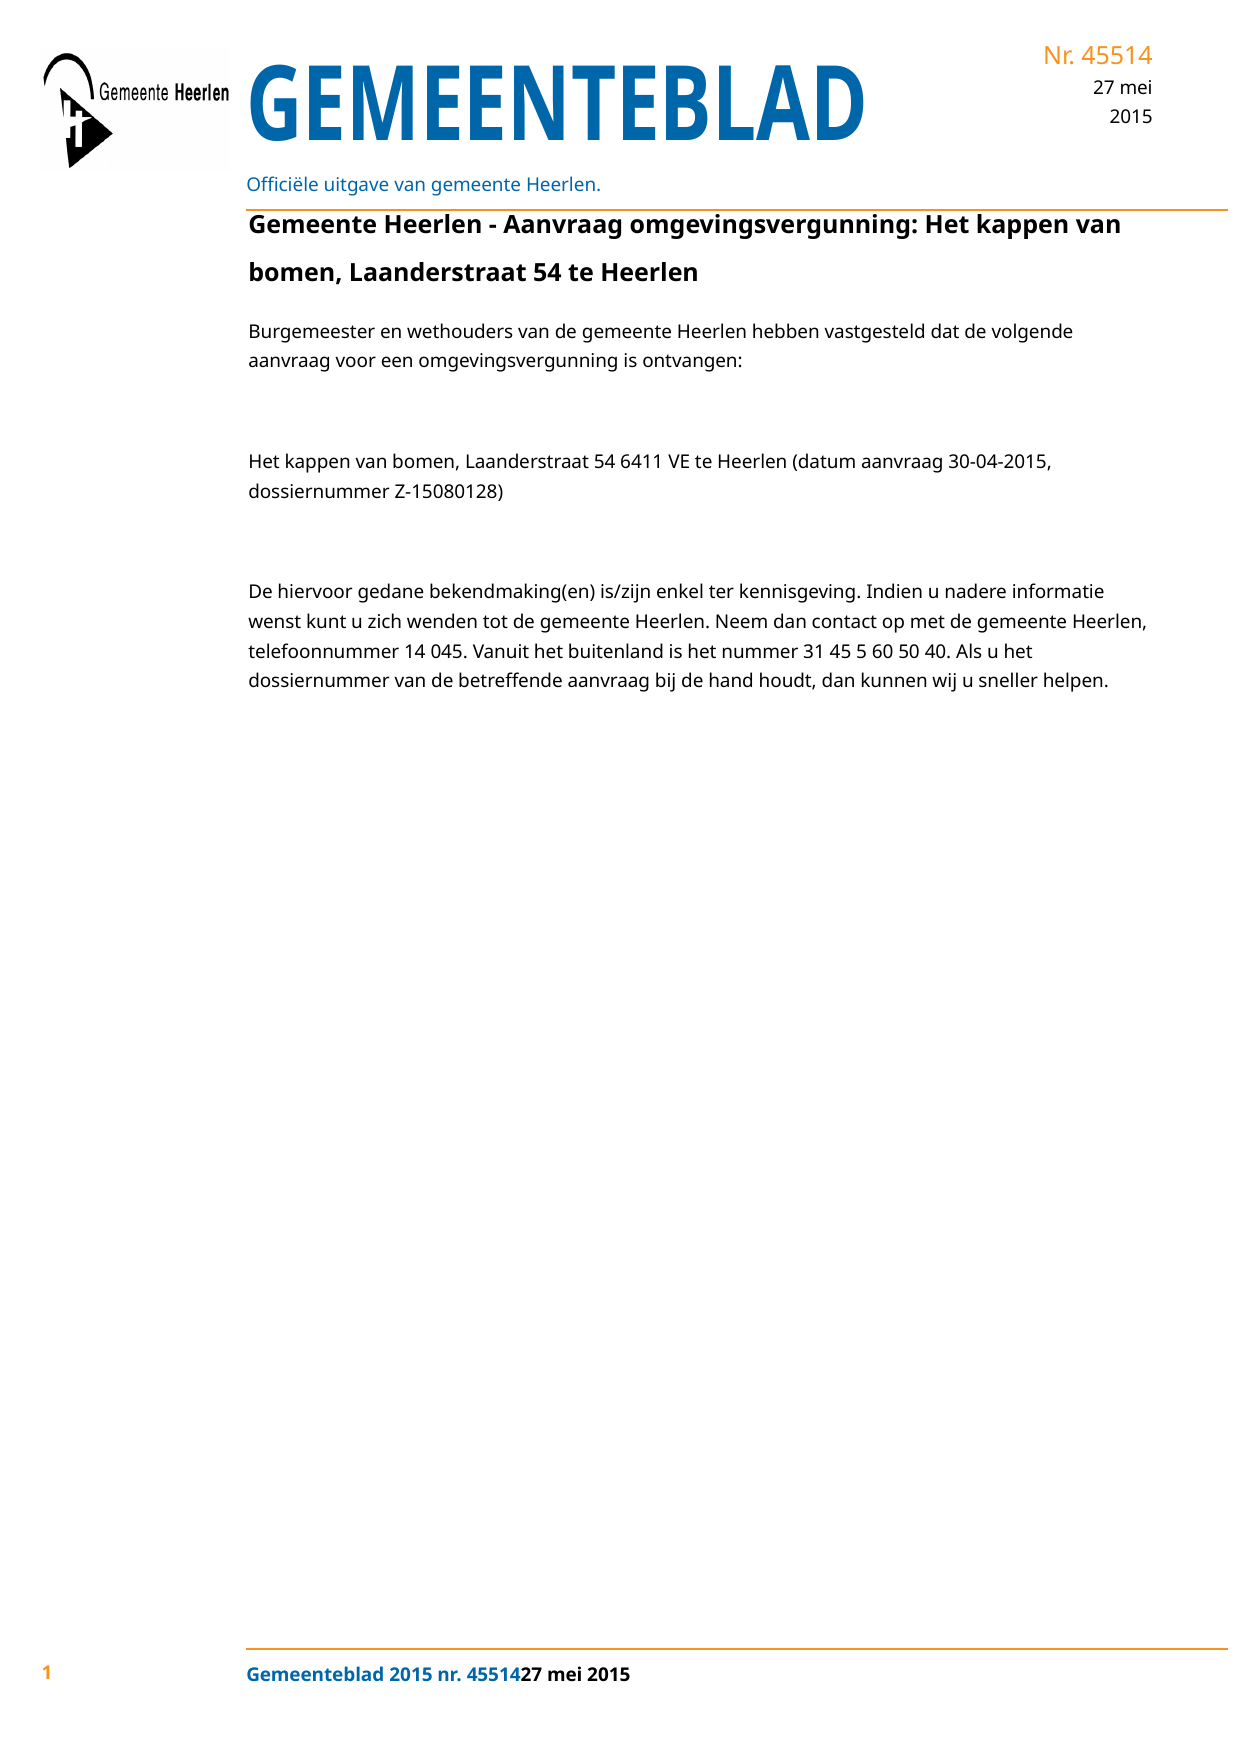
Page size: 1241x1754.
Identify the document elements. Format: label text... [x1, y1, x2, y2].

text Het kappen van bomen, Laanderstraat 54 6411 VE te Heerlen (datum aanvraag 30-04-2015, dossiernummer Z-15080128) [248, 448, 1152, 504]
text Burgemeester en wethouders van de gemeente Heerlen hebben vastgesteld dat de volgende aanvraag voor een omgevingsvergunning is ontvangen: [248, 318, 1152, 373]
picture [41, 47, 231, 172]
text Gemeente Heerlen - Aanvraag omgevingsvergunning: Het kappen van bomen, Laanderstraat 54 te Heerlen [248, 211, 1152, 288]
text De hiervoor gedane bekendmaking(en) is/zijn enkel ter kennisgeving. Indien u nadere informatie wenst kunt u zich wenden tot de gemeente Heerlen. Neem dan contact op met de gemeente Heerlen, telefoonnummer 14 045. Vanuit het buitenland is het nummer 31 45 5 60 50 40. Als u het dossiernummer van de betreffende aanvraag bij de hand houdt, dan kunnen wij u sneller helpen. [248, 579, 1152, 693]
